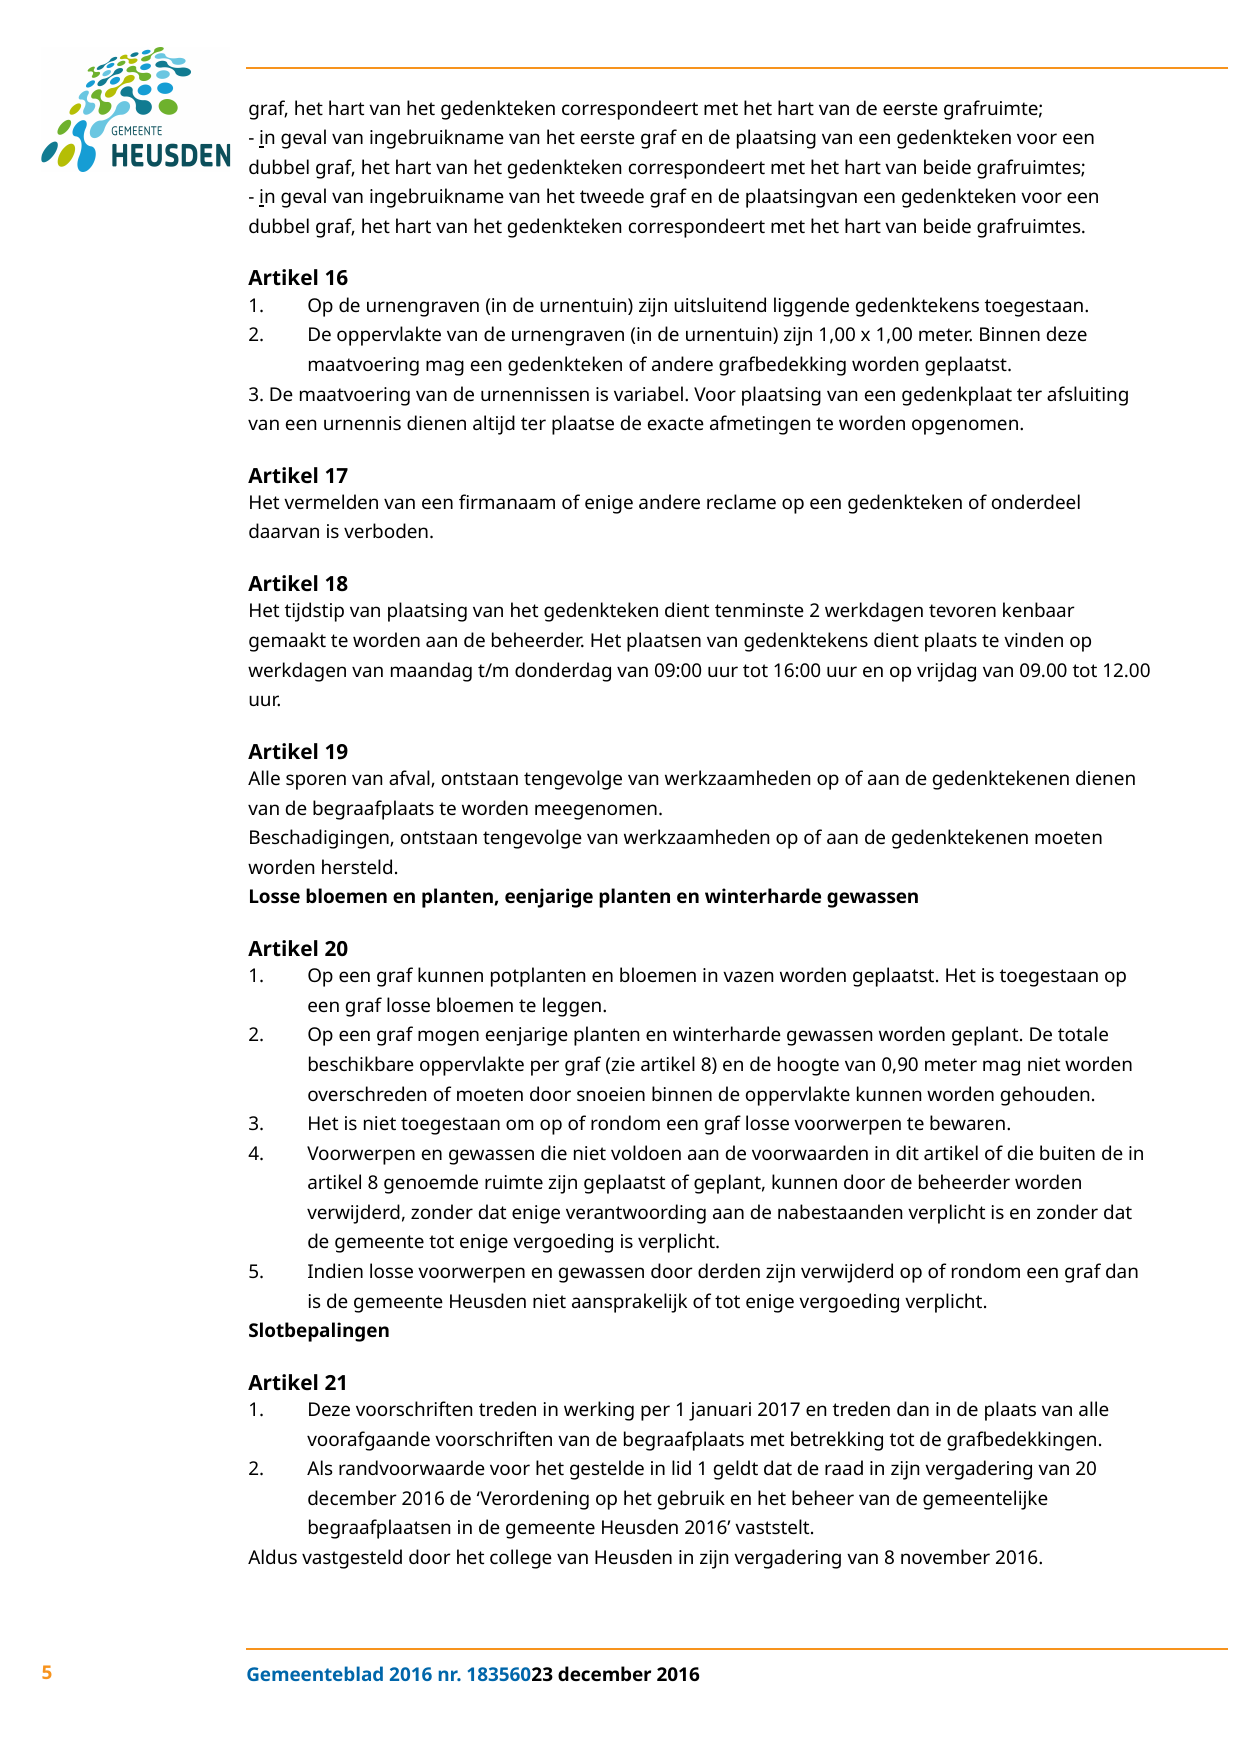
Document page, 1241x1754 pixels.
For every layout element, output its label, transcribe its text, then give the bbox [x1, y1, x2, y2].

text Artikel 16 [248, 263, 1152, 292]
list Als randvoorwaarde voor het gestelde in lid 1 geldt dat de raad in zijn vergadering van 20 december 2016 de ‘Verordening op het gebruik en het beheer van de gemeentelijke begraafplaatsen in de gemeente Heusden 2016’ vaststelt. [248, 1455, 1152, 1540]
text - in geval van ingebruikname van het tweede graf en de plaatsingvan een gedenkteken voor een dubbel graf, het hart van het gedenkteken correspondeert met het hart van beide grafruimtes. [248, 183, 1152, 239]
text Artikel 18 [248, 569, 1152, 598]
text graf, het hart van het gedenkteken correspondeert met het hart van de eerste grafruimte; [248, 95, 1152, 121]
list Op een graf mogen eenjarige planten en winterharde gewassen worden geplant. De totale beschikbare oppervlakte per graf (zie artikel 8) en de hoogte van 0,90 meter mag niet worden overschreden of moeten door snoeien binnen de oppervlakte kunnen worden gehouden. [248, 1022, 1152, 1106]
text Losse bloemen en planten, eenjarige planten en winterharde gewassen [248, 883, 1152, 909]
text Artikel 20 [248, 934, 1152, 962]
list Voorwerpen en gewassen die niet voldoen aan de voorwaarden in dit artikel of die buiten de in artikel 8 genoemde ruimte zijn geplaatst of geplant, kunnen door de beheerder worden verwijderd, zonder dat enige verantwoording aan de nabestaanden verplicht is en zonder dat de gemeente tot enige vergoeding is verplicht. [248, 1140, 1152, 1254]
text - in geval van ingebruikname van het eerste graf en de plaatsing van een gedenkteken voor een dubbel graf, het hart van het gedenkteken correspondeert met het hart van beide grafruimtes; [248, 124, 1152, 180]
text 3. De maatvoering van de urnennissen is variabel. Voor plaatsing van een gedenkplaat ter afsluiting van een urnennis dienen altijd ter plaatse de exacte afmetingen te worden opgenomen. [248, 381, 1152, 436]
text Artikel 19 [248, 737, 1152, 765]
text Aldus vastgesteld door het college van Heusden in zijn vergadering van 8 november 2016. [248, 1544, 1152, 1570]
text Het vermelden van een firmanaam of enige andere reclame op een gedenkteken of onderdeel daarvan is verboden. [248, 489, 1152, 544]
list Op de urnengraven (in de urnentuin) zijn uitsluitend liggende gedenktekens toegestaan. [248, 292, 1152, 318]
text Het tijdstip van plaatsing van het gedenkteken dient tenminste 2 werkdagen tevoren kenbaar gemaakt te worden aan de beheerder. Het plaatsen van gedenktekens dient plaats te vinden op werkdagen van maandag t/m donderdag van 09:00 uur tot 16:00 uur en op vrijdag van 09.00 tot 12.00 uur. [248, 598, 1152, 712]
text Alle sporen van afval, ontstaan tengevolge van werkzaamheden op of aan de gedenktekenen dienen van de begraafplaats te worden meegenomen. [248, 765, 1152, 821]
picture [41, 47, 231, 172]
list Deze voorschriften treden in werking per 1 januari 2017 en treden dan in de plaats van alle voorafgaande voorschriften van de begraafplaats met betrekking tot de grafbedekkingen. [248, 1396, 1152, 1452]
text Artikel 17 [248, 461, 1152, 489]
text Slotbepalingen [248, 1317, 1152, 1343]
list Indien losse voorwerpen en gewassen door derden zijn verwijderd op of rondom een graf dan is de gemeente Heusden niet aansprakelijk of tot enige vergoeding verplicht. [248, 1258, 1152, 1313]
list Op een graf kunnen potplanten en bloemen in vazen worden geplaatst. Het is toegestaan op een graf losse bloemen te leggen. [248, 962, 1152, 1018]
list Het is niet toegestaan om op of rondom een graf losse voorwerpen te bewaren. [248, 1110, 1152, 1136]
text Artikel 21 [248, 1368, 1152, 1396]
list De oppervlakte van de urnengraven (in de urnentuin) zijn 1,00 x 1,00 meter. Binnen deze maatvoering mag een gedenkteken of andere grafbedekking worden geplaatst. [248, 322, 1152, 377]
text Beschadigingen, ontstaan tengevolge van werkzaamheden op of aan de gedenktekenen moeten worden hersteld. [248, 824, 1152, 880]
